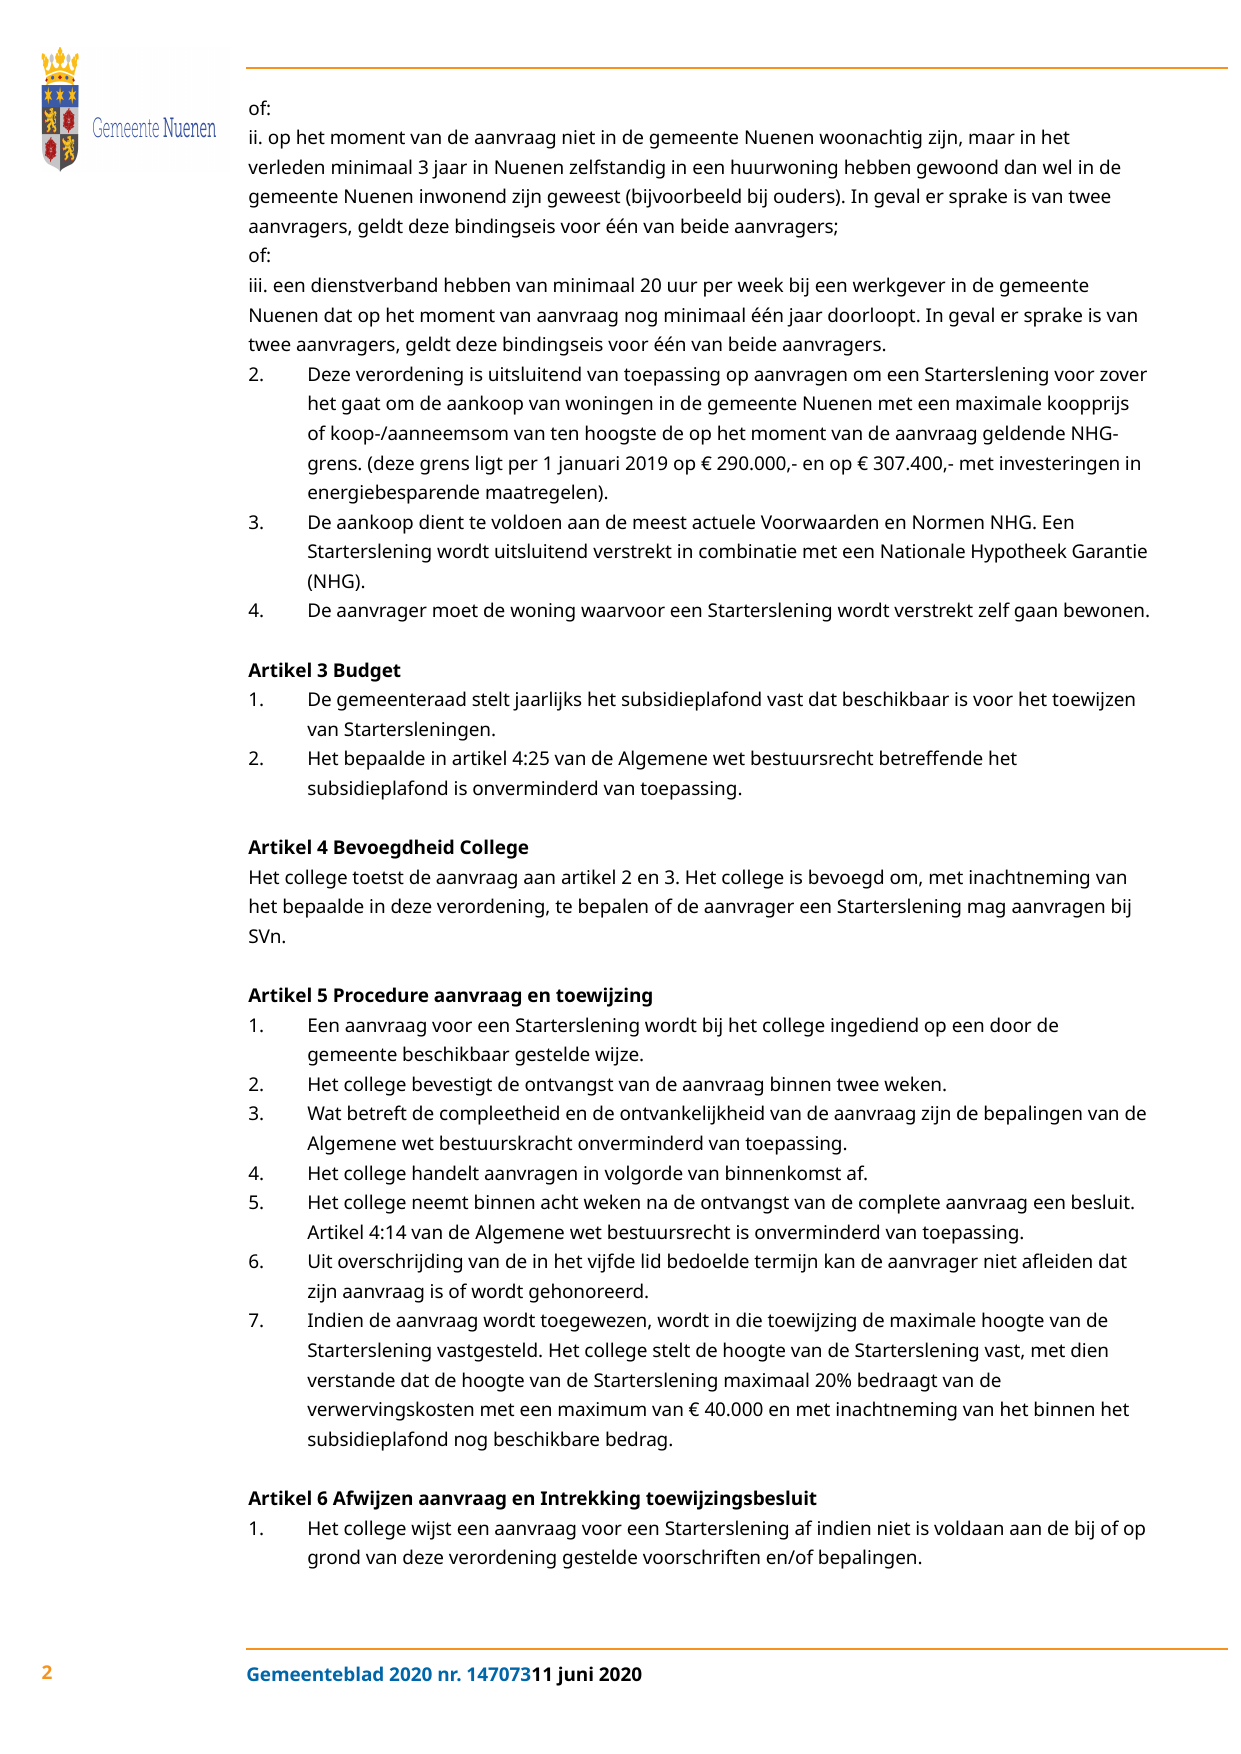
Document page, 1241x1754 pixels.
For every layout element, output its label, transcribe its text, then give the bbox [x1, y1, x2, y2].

list De aankoop dient te voldoen aan de meest actuele Voorwaarden en Normen NHG. Een Starterslening wordt uitsluitend verstrekt in combinatie met een Nationale Hypotheek Garantie (NHG). [248, 509, 1152, 594]
list Het bepaalde in artikel 4:25 van de Algemene wet bestuursrecht betreffende het subsidieplafond is onverminderd van toepassing. [248, 746, 1152, 801]
text iii. een dienstverband hebben van minimaal 20 uur per week bij een werkgever in de gemeente Nuenen dat op het moment van aanvraag nog minimaal één jaar doorloopt. In geval er sprake is van twee aanvragers, geldt deze bindingseis voor één van beide aanvragers. [248, 272, 1152, 357]
text Artikel 4 Bevoegdheid College [248, 834, 1152, 860]
list Een aanvraag voor een Starterslening wordt bij het college ingediend op een door de gemeente beschikbaar gestelde wijze. [248, 1012, 1152, 1067]
text ii. op het moment van de aanvraag niet in de gemeente Nuenen woonachtig zijn, maar in het verleden minimaal 3 jaar in Nuenen zelfstandig in een huurwoning hebben gewoond dan wel in de gemeente Nuenen inwonend zijn geweest (bijvoorbeeld bij ouders). In geval er sprake is van twee aanvragers, geldt deze bindingseis voor één van beide aanvragers; [248, 124, 1152, 239]
list Uit overschrijding van de in het vijfde lid bedoelde termijn kan de aanvrager niet afleiden dat zijn aanvraag is of wordt gehonoreerd. [248, 1248, 1152, 1304]
list Het college handelt aanvragen in volgorde van binnenkomst af. [248, 1160, 1152, 1186]
text of: [248, 243, 1152, 268]
list Het college wijst een aanvraag voor een Starterslening af indien niet is voldaan aan de bij of op grond van deze verordening gestelde voorschriften en/of bepalingen. [248, 1515, 1152, 1570]
picture [41, 47, 231, 172]
list Het college neemt binnen acht weken na de ontvangst van de complete aanvraag een besluit. Artikel 4:14 van de Algemene wet bestuursrecht is onverminderd van toepassing. [248, 1189, 1152, 1245]
list De aanvrager moet de woning waarvoor een Starterslening wordt verstrekt zelf gaan bewonen. [248, 598, 1152, 623]
list Indien de aanvraag wordt toegewezen, wordt in die toewijzing de maximale hoogte van de Starterslening vastgesteld. Het college stelt de hoogte van de Starterslening vast, met dien verstande dat de hoogte van de Starterslening maximaal 20% bedraagt van de verwervingskosten met een maximum van € 40.000 en met inachtneming van het binnen het subsidieplafond nog beschikbare bedrag. [248, 1308, 1152, 1452]
list Het college bevestigt de ontvangst van de aanvraag binnen twee weken. [248, 1071, 1152, 1097]
text Artikel 5 Procedure aanvraag en toewijzing [248, 982, 1152, 1008]
text Artikel 3 Budget [248, 657, 1152, 683]
list Wat betreft de compleetheid en de ontvankelijkheid van de aanvraag zijn de bepalingen van de Algemene wet bestuurskracht onverminderd van toepassing. [248, 1101, 1152, 1156]
text of: [248, 95, 1152, 121]
list De gemeenteraad stelt jaarlijks het subsidieplafond vast dat beschikbaar is voor het toewijzen van Startersleningen. [248, 686, 1152, 742]
list Deze verordening is uitsluitend van toepassing op aanvragen om een Starterslening voor zover het gaat om de aankoop van woningen in de gemeente Nuenen met een maximale koopprijs of koop-/aanneemsom van ten hoogste de op het moment van de aanvraag geldende NHG-grens. (deze grens ligt per 1 januari 2019 op € 290.000,- en op € 307.400,- met investeringen in energiebesparende maatregelen). [248, 361, 1152, 505]
text Artikel 6 Afwijzen aanvraag en Intrekking toewijzingsbesluit [248, 1485, 1152, 1511]
text Het college toetst de aanvraag aan artikel 2 en 3. Het college is bevoegd om, met inachtneming van het bepaalde in deze verordening, te bepalen of de aanvrager een Starterslening mag aanvragen bij SVn. [248, 864, 1152, 949]
